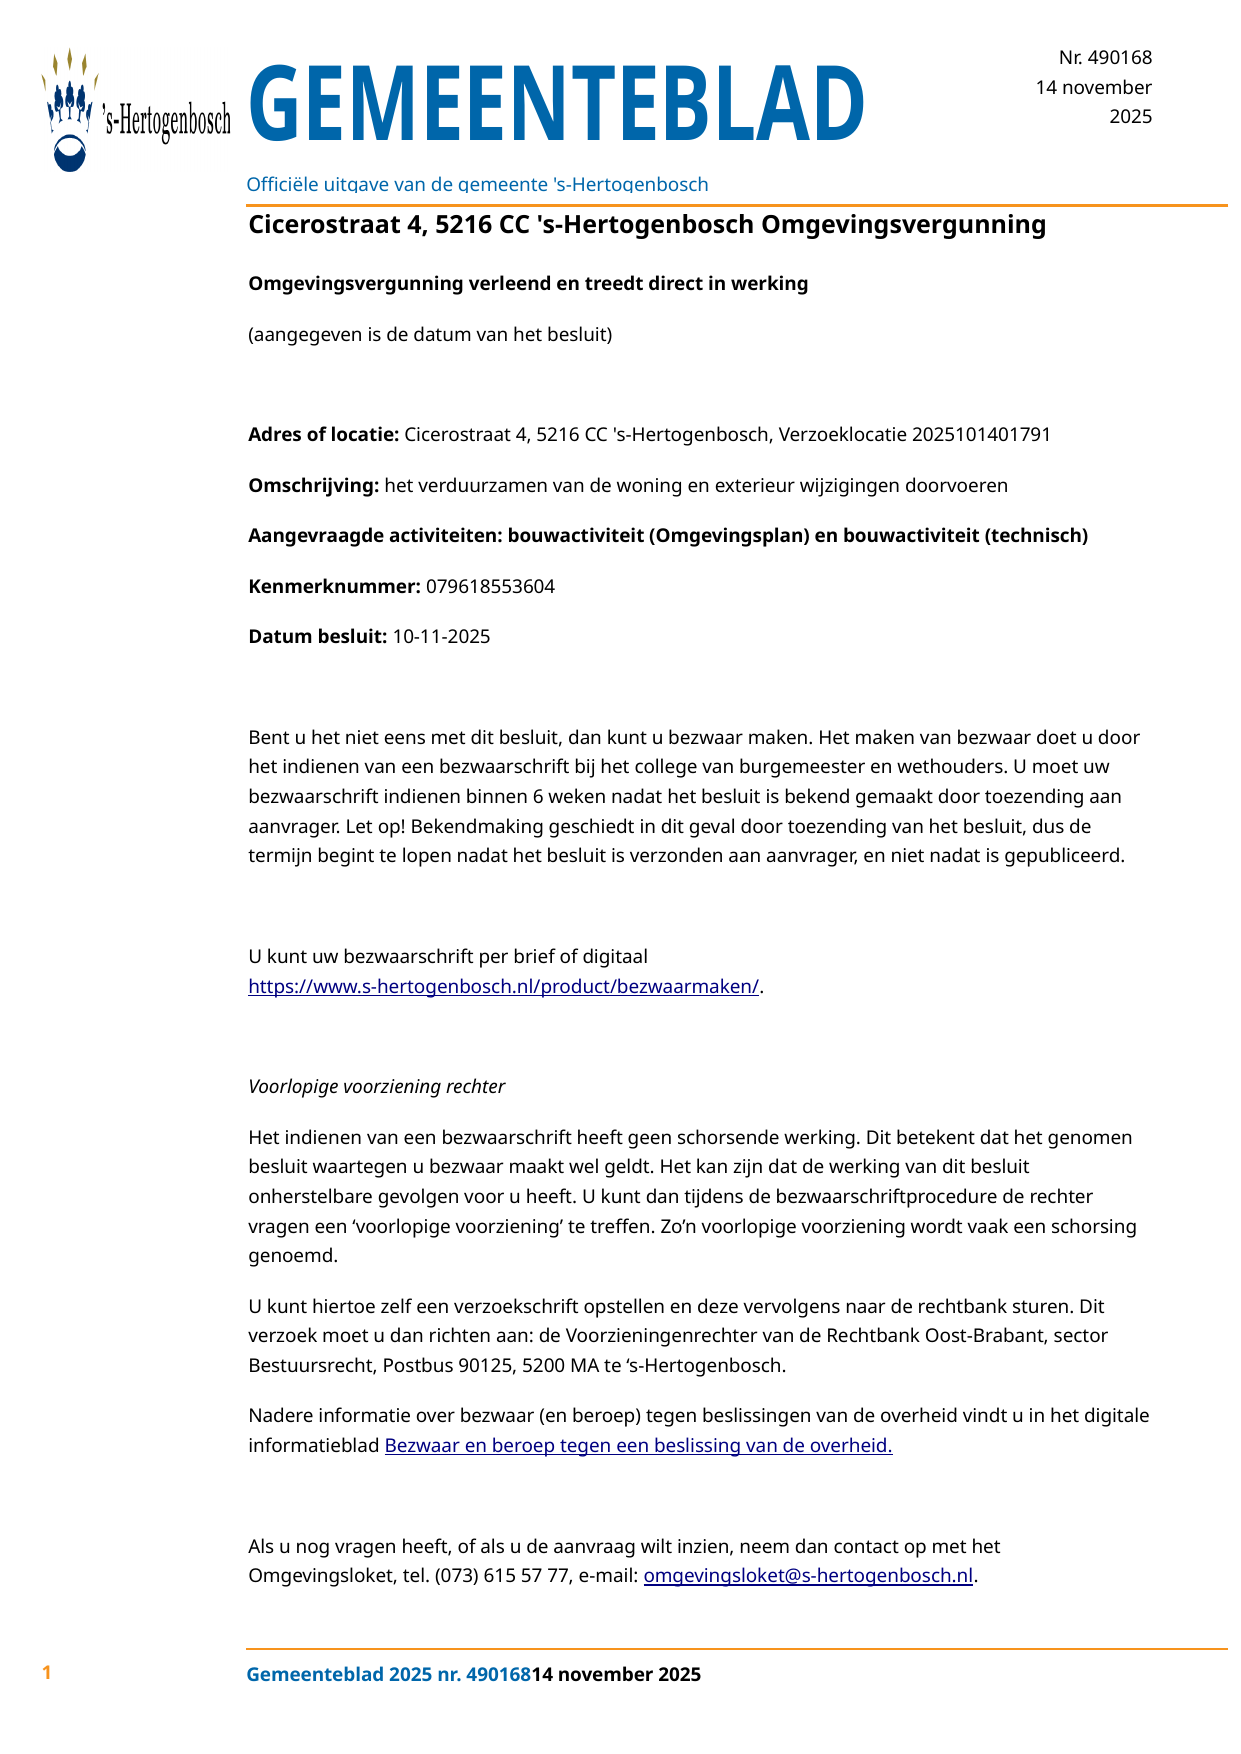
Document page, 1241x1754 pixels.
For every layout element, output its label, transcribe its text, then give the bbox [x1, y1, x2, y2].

text Nadere informatie over bezwaar (en beroep) tegen beslissingen van de overheid vindt u in het digitale informatieblad Bezwaar en beroep tegen een beslissing van de overheid. [248, 1402, 1152, 1458]
text Het indienen van een bezwaarschrift heeft geen schorsende werking. Dit betekent dat het genomen besluit waartegen u bezwaar maakt wel geldt. Het kan zijn dat de werking van dit besluit onherstelbare gevolgen voor u heeft. U kunt dan tijdens de bezwaarschriftprocedure de rechter vragen een ‘voorlopige voorziening’ te treffen. Zo’n voorlopige voorziening wordt vaak een schorsing genoemd. [248, 1124, 1152, 1268]
text Voorlopige voorziening rechter [248, 1074, 1152, 1099]
text Datum besluit: 10-11-2025 [248, 623, 1152, 649]
text U kunt hiertoe zelf een verzoekschrift opstellen en deze vervolgens naar de rechtbank sturen. Dit verzoek moet u dan richten aan: de Voorzieningenrechter van de Rechtbank Oost-Brabant, sector Bestuursrecht, Postbus 90125, 5200 MA te ‘s-Hertogenbosch. [248, 1293, 1152, 1378]
text Omschrijving: het verduurzamen van de woning en exterieur wijzigingen doorvoeren [248, 472, 1152, 498]
text Aangevraagde activiteiten: bouwactiviteit (Omgevingsplan) en bouwactiviteit (technisch) [248, 522, 1152, 548]
text Bent u het niet eens met dit besluit, dan kunt u bezwaar maken. Het maken van bezwaar doet u door het indienen van een bezwaarschrift bij het college van burgemeester en wethouders. U moet uw bezwaarschrift indienen binnen 6 weken nadat het besluit is bekend gemaakt door toezending aan aanvrager. Let op! Bekendmaking geschiedt in dit geval door toezending van het besluit, dus de termijn begint te lopen nadat het besluit is verzonden aan aanvrager, en niet nadat is gepubliceerd. [248, 724, 1152, 868]
text Cicerostraat 4, 5216 CC 's-Hertogenbosch Omgevingsvergunning [248, 207, 1152, 241]
text (aangegeven is de datum van het besluit) [248, 321, 1152, 346]
text U kunt uw bezwaarschrift per brief of digitaal https://www.s-hertogenbosch.nl/product/bezwaarmaken/. [248, 943, 1152, 998]
picture [41, 47, 231, 172]
text Als u nog vragen heeft, of als u de aanvraag wilt inzien, neem dan contact op met het Omgevingsloket, tel. (073) 615 57 77, e-mail: omgevingsloket@s-hertogenbosch.nl. [248, 1533, 1152, 1588]
text Kenmerknummer: 079618553604 [248, 573, 1152, 598]
text Omgevingsvergunning verleend en treedt direct in werking [248, 270, 1152, 296]
text Adres of locatie: Cicerostraat 4, 5216 CC 's-Hertogenbosch, Verzoeklocatie 2025101401791 [248, 422, 1152, 447]
